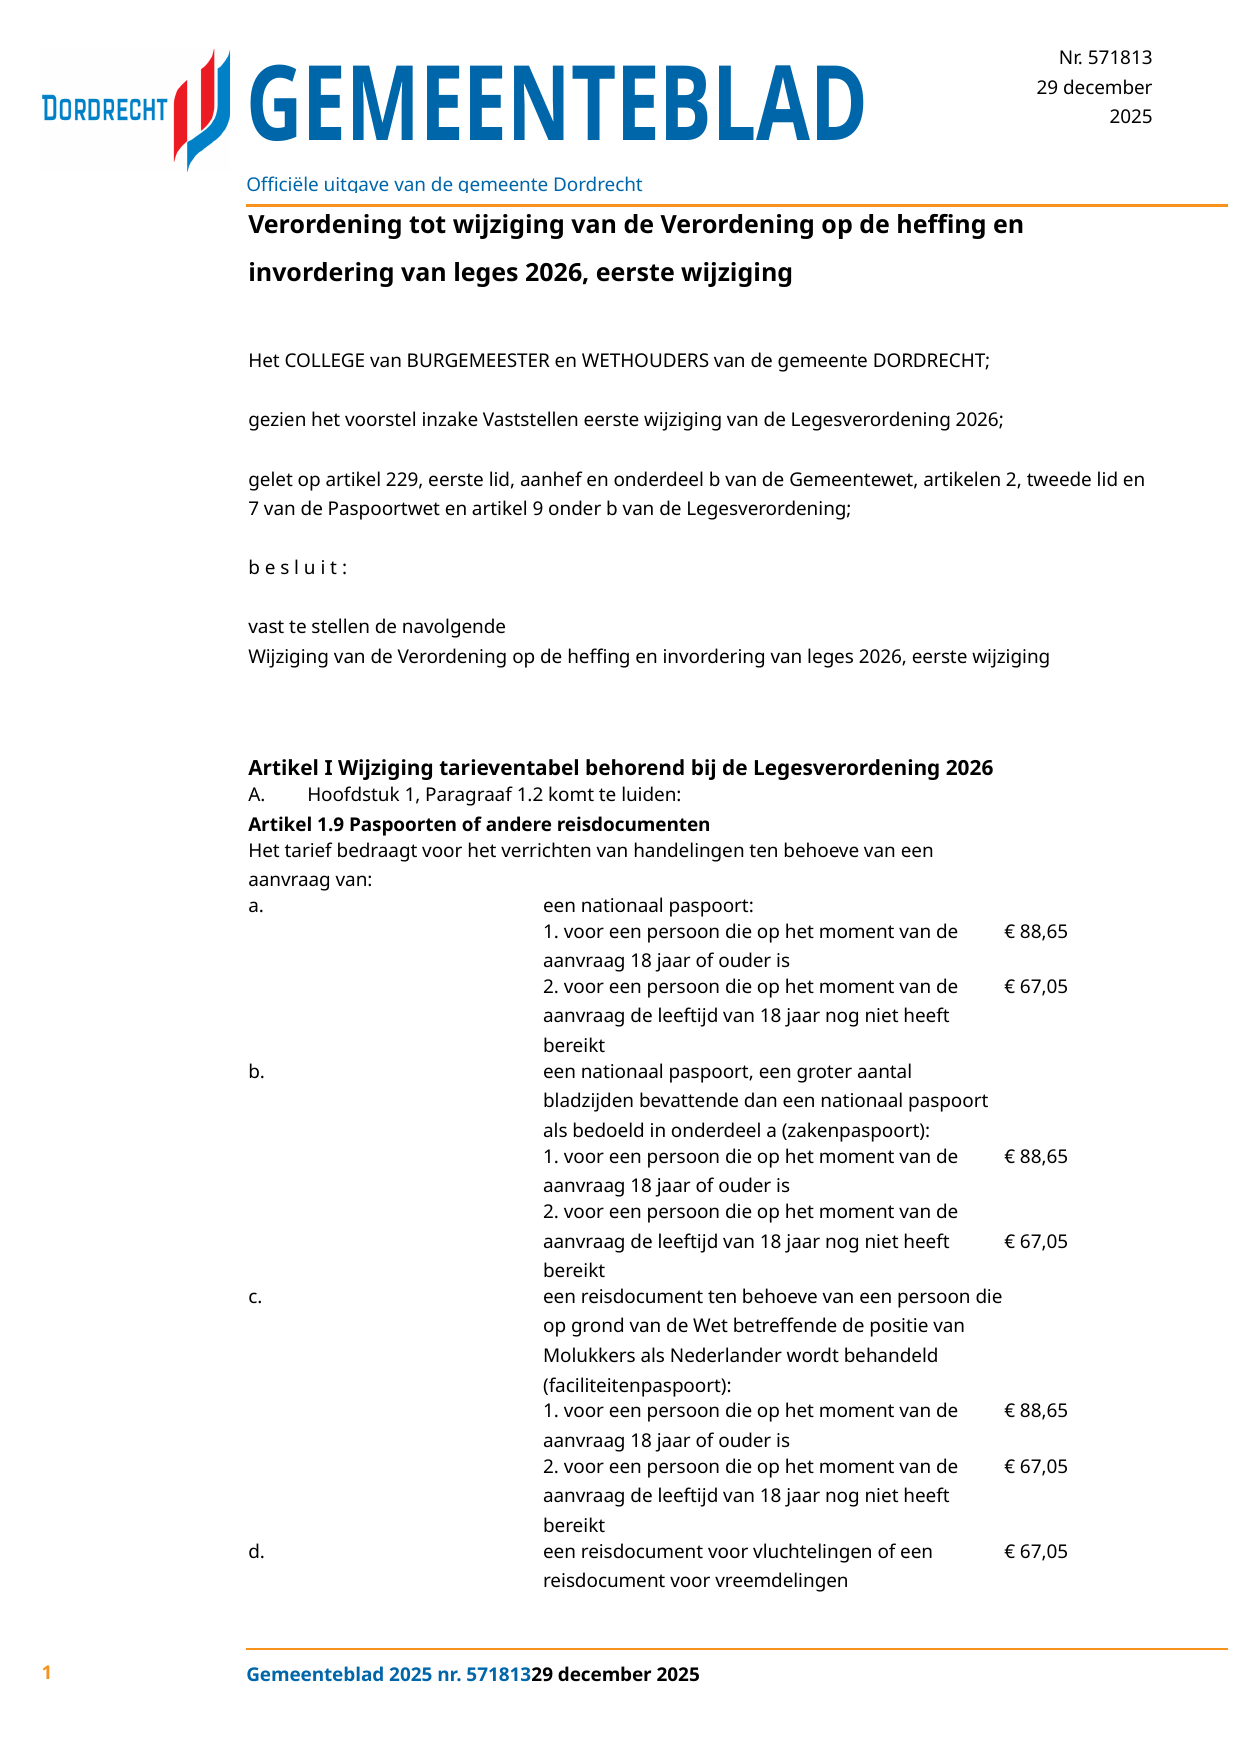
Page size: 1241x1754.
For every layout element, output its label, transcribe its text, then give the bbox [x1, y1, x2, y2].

text Wijziging van de Verordening op de heffing en invordering van leges 2026, eerste wijziging [248, 643, 1152, 669]
table_cell € 88,65 [1004, 1398, 1152, 1453]
table_cell b. [248, 1058, 543, 1143]
table_cell 1. voor een persoon die op het moment van de aanvraag 18 jaar of ouder is [543, 918, 1004, 973]
table_cell Het tarief bedraagt voor het verrichten van handelingen ten behoeve van een aanvraag van: [248, 837, 1004, 892]
table_cell 1. voor een persoon die op het moment van de aanvraag 18 jaar of ouder is [543, 1398, 1004, 1453]
table_cell € 67,05 [1004, 1198, 1152, 1283]
table_cell [1004, 1283, 1152, 1398]
table_cell een reisdocument ten behoeve van een persoon die op grond van de Wet betreffende de positie van Molukkers als Nederlander wordt behandeld (faciliteitenpaspoort): [543, 1283, 1004, 1398]
text b e s l u i t : [248, 554, 1152, 580]
text Het COLLEGE van BURGEMEESTER en WETHOUDERS van de gemeente DORDRECHT; [248, 347, 1152, 373]
table_cell [248, 1143, 543, 1198]
table_cell € 88,65 [1004, 1143, 1152, 1198]
list Hoofdstuk 1, Paragraaf 1.2 komt te luiden: [248, 781, 1152, 807]
table_cell [1004, 1058, 1152, 1143]
table_cell [248, 1398, 543, 1453]
table_cell [1004, 892, 1152, 918]
table_cell [1004, 837, 1152, 892]
table_cell € 67,05 [1004, 1538, 1152, 1593]
table_cell € 67,05 [1004, 1453, 1152, 1538]
text Verordening tot wijziging van de Verordening op de heffing en invordering van leges 2026, eerste wijziging [248, 207, 1152, 288]
table_cell 2. voor een persoon die op het moment van de aanvraag de leeftijd van 18 jaar nog niet heeft bereikt [543, 1198, 1004, 1283]
table_cell [248, 1453, 543, 1538]
table_header [1004, 811, 1152, 837]
table_cell [248, 973, 543, 1058]
table_cell c. [248, 1283, 543, 1398]
text vast te stellen de navolgende [248, 614, 1152, 639]
text gezien het voorstel inzake Vaststellen eerste wijziging van de Legesverordening 2026; [248, 407, 1152, 432]
text gelet op artikel 229, eerste lid, aanhef en onderdeel b van de Gemeentewet, artikelen 2, tweede lid en 7 van de Paspoortwet en artikel 9 onder b van de Legesverordening; [248, 466, 1152, 521]
table_header Artikel 1.9 Paspoorten of andere reisdocumenten [248, 811, 1004, 837]
table_cell [248, 1198, 543, 1283]
table_cell € 67,05 [1004, 973, 1152, 1058]
picture [41, 47, 231, 172]
table_cell d. [248, 1538, 543, 1593]
table_cell een nationaal paspoort, een groter aantal bladzijden bevattende dan een nationaal paspoort als bedoeld in onderdeel a (zakenpaspoort): [543, 1058, 1004, 1143]
table_cell € 88,65 [1004, 918, 1152, 973]
table_cell [248, 918, 543, 973]
table_cell 1. voor een persoon die op het moment van de aanvraag 18 jaar of ouder is [543, 1143, 1004, 1198]
table_cell a. [248, 892, 543, 918]
table_cell 2. voor een persoon die op het moment van de aanvraag de leeftijd van 18 jaar nog niet heeft bereikt [543, 973, 1004, 1058]
text Artikel I Wijziging tarieventabel behorend bij de Legesverordening 2026 [248, 753, 1152, 781]
table_cell een nationaal paspoort: [543, 892, 1004, 918]
table_cell 2. voor een persoon die op het moment van de aanvraag de leeftijd van 18 jaar nog niet heeft bereikt [543, 1453, 1004, 1538]
table_cell een reisdocument voor vluchtelingen of een reisdocument voor vreemdelingen [543, 1538, 1004, 1593]
